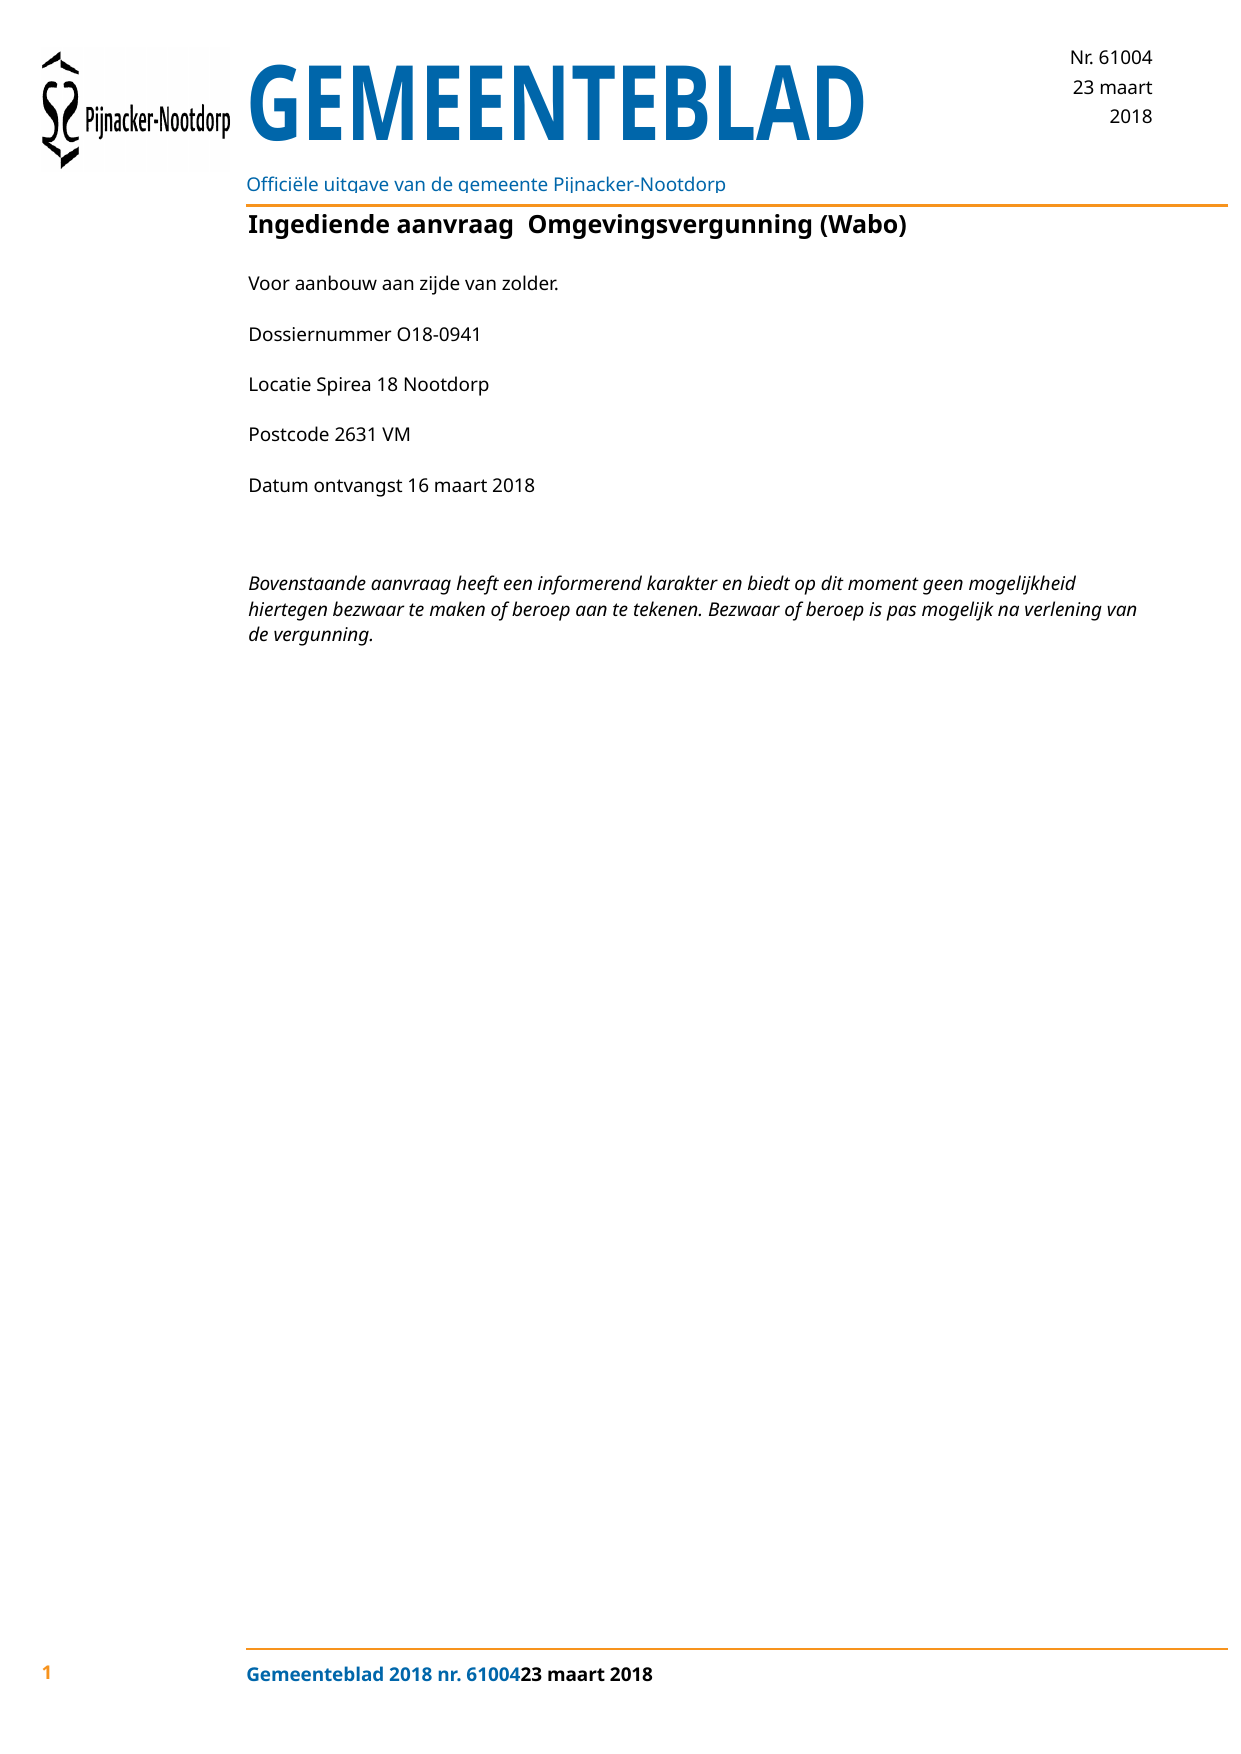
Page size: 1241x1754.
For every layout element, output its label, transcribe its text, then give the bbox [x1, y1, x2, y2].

text Ingediende aanvraag Omgevingsvergunning (Wabo) [248, 207, 1152, 241]
text Datum ontvangst 16 maart 2018 [248, 472, 1152, 498]
text Dossiernummer O18-0941 [248, 321, 1152, 346]
text Postcode 2631 VM [248, 422, 1152, 447]
text Locatie Spirea 18 Nootdorp [248, 371, 1152, 397]
text Bovenstaande aanvraag heeft een informerend karakter en biedt op dit moment geen mogelijkheid hiertegen bezwaar te maken of beroep aan te tekenen. Bezwaar of beroep is pas mogelijk na verlening van de vergunning. [248, 570, 1152, 647]
text Voor aanbouw aan zijde van zolder. [248, 270, 1152, 296]
picture [41, 47, 231, 172]
